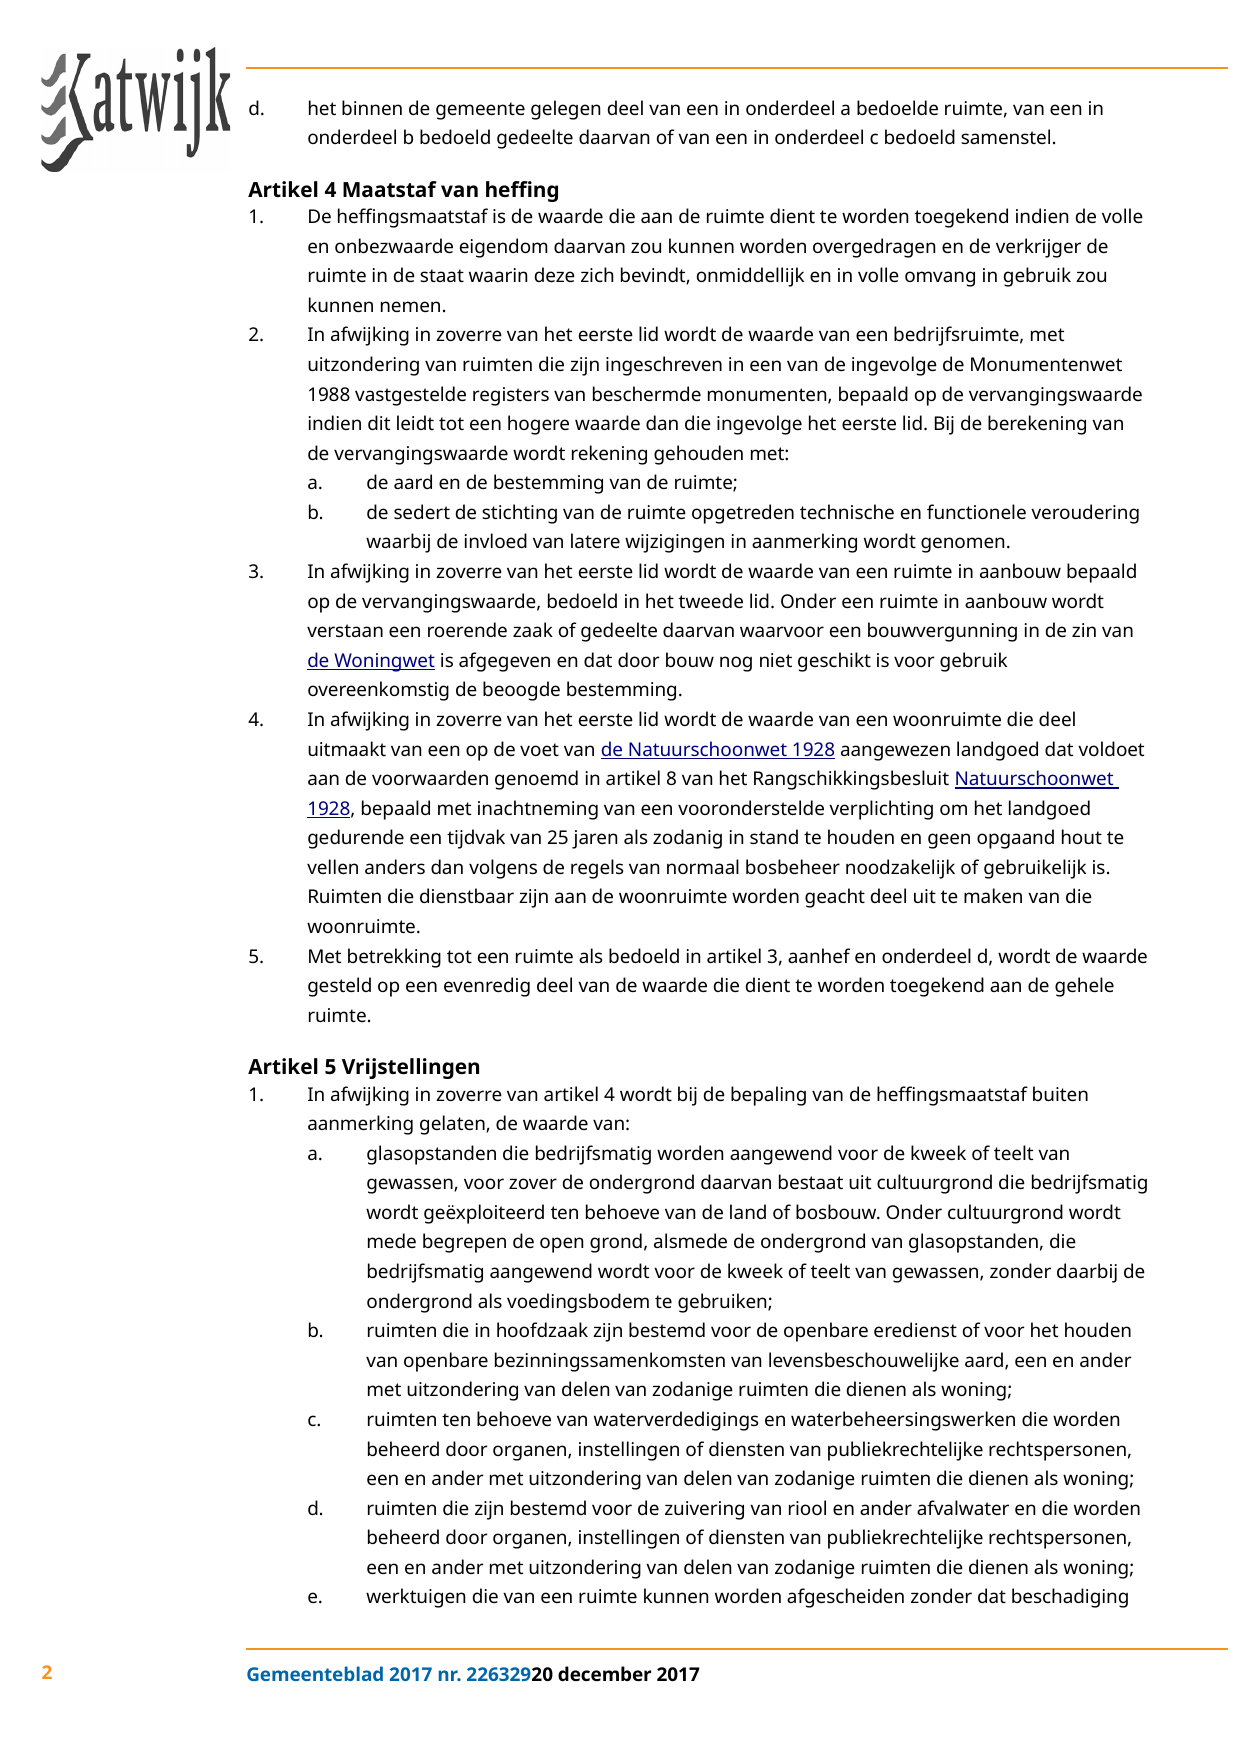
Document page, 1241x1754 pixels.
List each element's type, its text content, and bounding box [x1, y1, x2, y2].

list werktuigen die van een ruimte kunnen worden afgescheiden zonder dat beschadiging [307, 1584, 1152, 1609]
list In afwijking in zoverre van artikel 4 wordt bij de bepaling van de heffingsmaatstaf buiten aanmerking gelaten, de waarde van: [248, 1081, 1152, 1136]
text Artikel 4 Maatstaf van heffing [248, 175, 1152, 203]
list ruimten die in hoofdzaak zijn bestemd voor de openbare eredienst of voor het houden van openbare bezinningssamenkomsten van levensbeschouwelijke aard, een en ander met uitzondering van delen van zodanige ruimten die dienen als woning; [307, 1317, 1152, 1402]
list de sedert de stichting van de ruimte opgetreden technische en functionele veroudering waarbij de invloed van latere wijzigingen in aanmerking wordt genomen. [307, 499, 1152, 554]
list glasopstanden die bedrijfsmatig worden aangewend voor de kweek of teelt van gewassen, voor zover de ondergrond daarvan bestaat uit cultuurgrond die bedrijfsmatig wordt geëxploiteerd ten behoeve van de land of bosbouw. Onder cultuurgrond wordt mede begrepen de open grond, alsmede de ondergrond van glasopstanden, die bedrijfsmatig aangewend wordt voor de kweek of teelt van gewassen, zonder daarbij de ondergrond als voedingsbodem te gebruiken; [307, 1140, 1152, 1314]
list ruimten ten behoeve van waterverdedigings en waterbeheersingswerken die worden beheerd door organen, instellingen of diensten van publiekrechtelijke rechtspersonen, een en ander met uitzondering van delen van zodanige ruimten die dienen als woning; [307, 1406, 1152, 1491]
list ruimten die zijn bestemd voor de zuivering van riool en ander afvalwater en die worden beheerd door organen, instellingen of diensten van publiekrechtelijke rechtspersonen, een en ander met uitzondering van delen van zodanige ruimten die dienen als woning; [307, 1495, 1152, 1580]
list Met betrekking tot een ruimte als bedoeld in artikel 3, aanhef en onderdeel d, wordt de waarde gesteld op een evenredig deel van de waarde die dient te worden toegekend aan de gehele ruimte. [248, 943, 1152, 1028]
list In afwijking in zoverre van het eerste lid wordt de waarde van een ruimte in aanbouw bepaald op de vervangingswaarde, bedoeld in het tweede lid. Onder een ruimte in aanbouw wordt verstaan een roerende zaak of gedeelte daarvan waarvoor een bouwvergunning in de zin van de Woningwet is afgegeven en dat door bouw nog niet geschikt is voor gebruik overeenkomstig de beoogde bestemming. [248, 558, 1152, 702]
list In afwijking in zoverre van het eerste lid wordt de waarde van een woonruimte die deel uitmaakt van een op de voet van de Natuurschoonwet 1928 aangewezen landgoed dat voldoet aan de voorwaarden genoemd in artikel 8 van het Rangschikkingsbesluit Natuurschoonwet 1928, bepaald met inachtneming van een vooronderstelde verplichting om het landgoed gedurende een tijdvak van 25 jaren als zodanig in stand te houden en geen opgaand hout te vellen anders dan volgens de regels van normaal bosbeheer noodzakelijk of gebruikelijk is. Ruimten die dienstbaar zijn aan de woonruimte worden geacht deel uit te maken van die woonruimte. [248, 706, 1152, 939]
list De heffingsmaatstaf is de waarde die aan de ruimte dient te worden toegekend indien de volle en onbezwaarde eigendom daarvan zou kunnen worden overgedragen en de verkrijger de ruimte in de staat waarin deze zich bevindt, onmiddellijk en in volle omvang in gebruik zou kunnen nemen. [248, 203, 1152, 318]
text Artikel 5 Vrijstellingen [248, 1052, 1152, 1081]
picture [41, 47, 231, 172]
list het binnen de gemeente gelegen deel van een in onderdeel a bedoelde ruimte, van een in onderdeel b bedoeld gedeelte daarvan of van een in onderdeel c bedoeld samenstel. [248, 95, 1152, 150]
list In afwijking in zoverre van het eerste lid wordt de waarde van een bedrijfsruimte, met uitzondering van ruimten die zijn ingeschreven in een van de ingevolge de Monumentenwet 1988 vastgestelde registers van beschermde monumenten, bepaald op de vervangingswaarde indien dit leidt tot een hogere waarde dan die ingevolge het eerste lid. Bij de berekening van de vervangingswaarde wordt rekening gehouden met: [248, 322, 1152, 466]
list de aard en de bestemming van de ruimte; [307, 469, 1152, 495]
